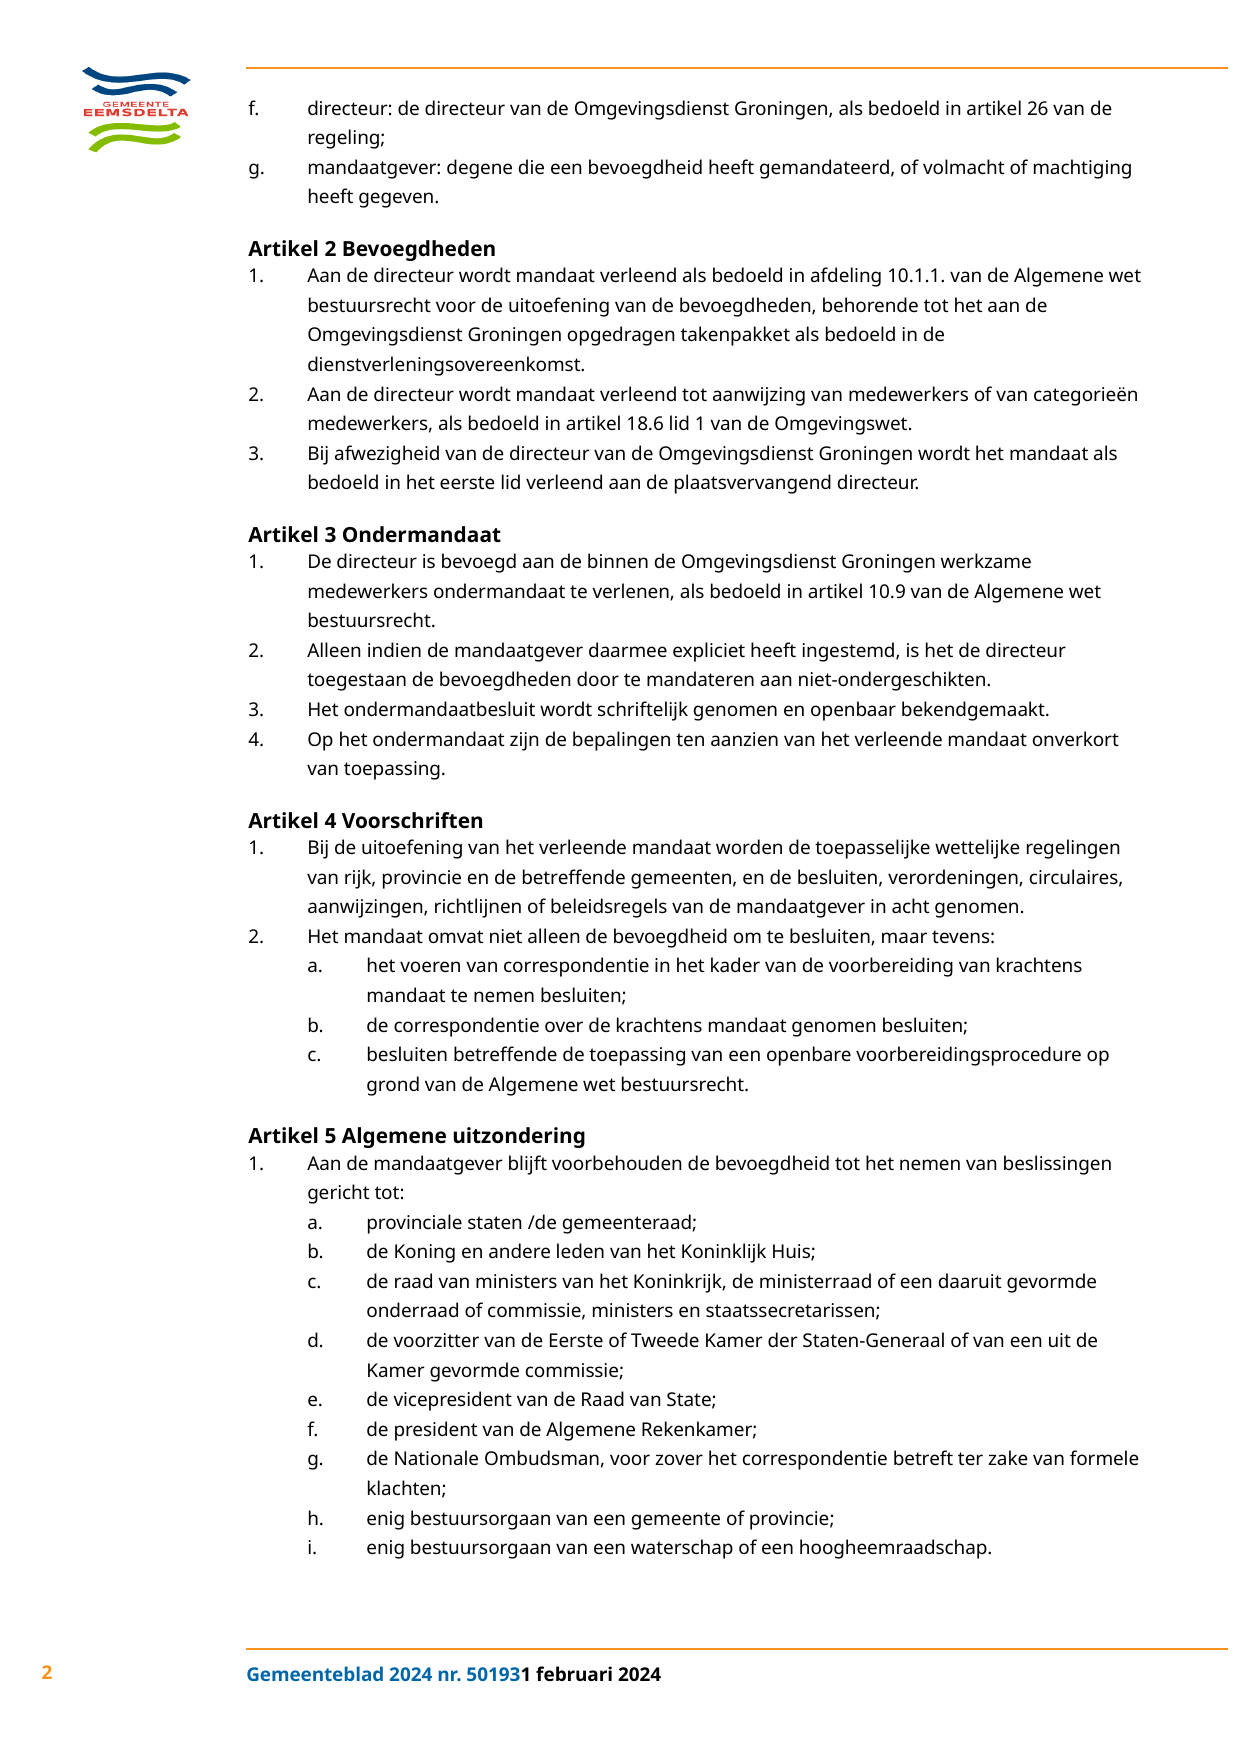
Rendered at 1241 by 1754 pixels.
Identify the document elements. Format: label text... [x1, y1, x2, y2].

list Bij afwezigheid van de directeur van de Omgevingsdienst Groningen wordt het mandaat als bedoeld in het eerste lid verleend aan de plaatsvervangend directeur. [248, 440, 1152, 495]
list Het mandaat omvat niet alleen de bevoegdheid om te besluiten, maar tevens: [248, 923, 1152, 949]
list Bij de uitoefening van het verleende mandaat worden de toepasselijke wettelijke regelingen van rijk, provincie en de betreffende gemeenten, en de besluiten, verordeningen, circulaires, aanwijzingen, richtlijnen of beleidsregels van de mandaatgever in acht genomen. [248, 834, 1152, 919]
list de voorzitter van de Eerste of Tweede Kamer der Staten-Generaal of van een uit de Kamer gevormde commissie; [307, 1327, 1152, 1383]
list de president van de Algemene Rekenkamer; [307, 1416, 1152, 1442]
list Het ondermandaatbesluit wordt schriftelijk genomen en openbaar bekendgemaakt. [248, 696, 1152, 722]
list de Nationale Ombudsman, voor zover het correspondentie betreft ter zake van formele klachten; [307, 1446, 1152, 1501]
list de raad van ministers van het Koninkrijk, de ministerraad of een daaruit gevormde onderraad of commissie, ministers en staatssecretarissen; [307, 1268, 1152, 1323]
list Aan de directeur wordt mandaat verleend als bedoeld in afdeling 10.1.1. van de Algemene wet bestuursrecht voor de uitoefening van de bevoegdheden, behorende tot het aan de Omgevingsdienst Groningen opgedragen takenpakket als bedoeld in de dienstverleningsovereenkomst. [248, 262, 1152, 377]
text Artikel 4 Voorschriften [248, 806, 1152, 834]
list mandaatgever: degene die een bevoegdheid heeft gemandateerd, of volmacht of machtiging heeft gegeven. [248, 154, 1152, 209]
list enig bestuursorgaan van een waterschap of een hoogheemraadschap. [307, 1534, 1152, 1560]
list directeur: de directeur van de Omgevingsdienst Groningen, als bedoeld in artikel 26 van de regeling; [248, 95, 1152, 150]
list de Koning en andere leden van het Koninklijk Huis; [307, 1238, 1152, 1264]
list Aan de directeur wordt mandaat verleend tot aanwijzing van medewerkers of van categorieën medewerkers, als bedoeld in artikel 18.6 lid 1 van de Omgevingswet. [248, 381, 1152, 436]
list de correspondentie over de krachtens mandaat genomen besluiten; [307, 1012, 1152, 1037]
text Artikel 2 Bevoegdheden [248, 234, 1152, 262]
list de vicepresident van de Raad van State; [307, 1386, 1152, 1412]
list het voeren van correspondentie in het kader van de voorbereiding van krachtens mandaat te nemen besluiten; [307, 953, 1152, 1008]
list Op het ondermandaat zijn de bepalingen ten aanzien van het verleende mandaat onverkort van toepassing. [248, 726, 1152, 781]
list provinciale staten /de gemeenteraad; [307, 1209, 1152, 1235]
text Artikel 3 Ondermandaat [248, 520, 1152, 548]
list Aan de mandaatgever blijft voorbehouden de bevoegdheid tot het nemen van beslissingen gericht tot: [248, 1150, 1152, 1205]
list Alleen indien de mandaatgever daarmee expliciet heeft ingestemd, is het de directeur toegestaan de bevoegdheden door te mandateren aan niet-ondergeschikten. [248, 637, 1152, 692]
list De directeur is bevoegd aan de binnen de Omgevingsdienst Groningen werkzame medewerkers ondermandaat te verlenen, als bedoeld in artikel 10.9 van de Algemene wet bestuursrecht. [248, 548, 1152, 633]
text Artikel 5 Algemene uitzondering [248, 1121, 1152, 1150]
list besluiten betreffende de toepassing van een openbare voorbereidingsprocedure op grond van de Algemene wet bestuursrecht. [307, 1041, 1152, 1097]
list enig bestuursorgaan van een gemeente of provincie; [307, 1505, 1152, 1531]
picture [41, 47, 231, 172]
